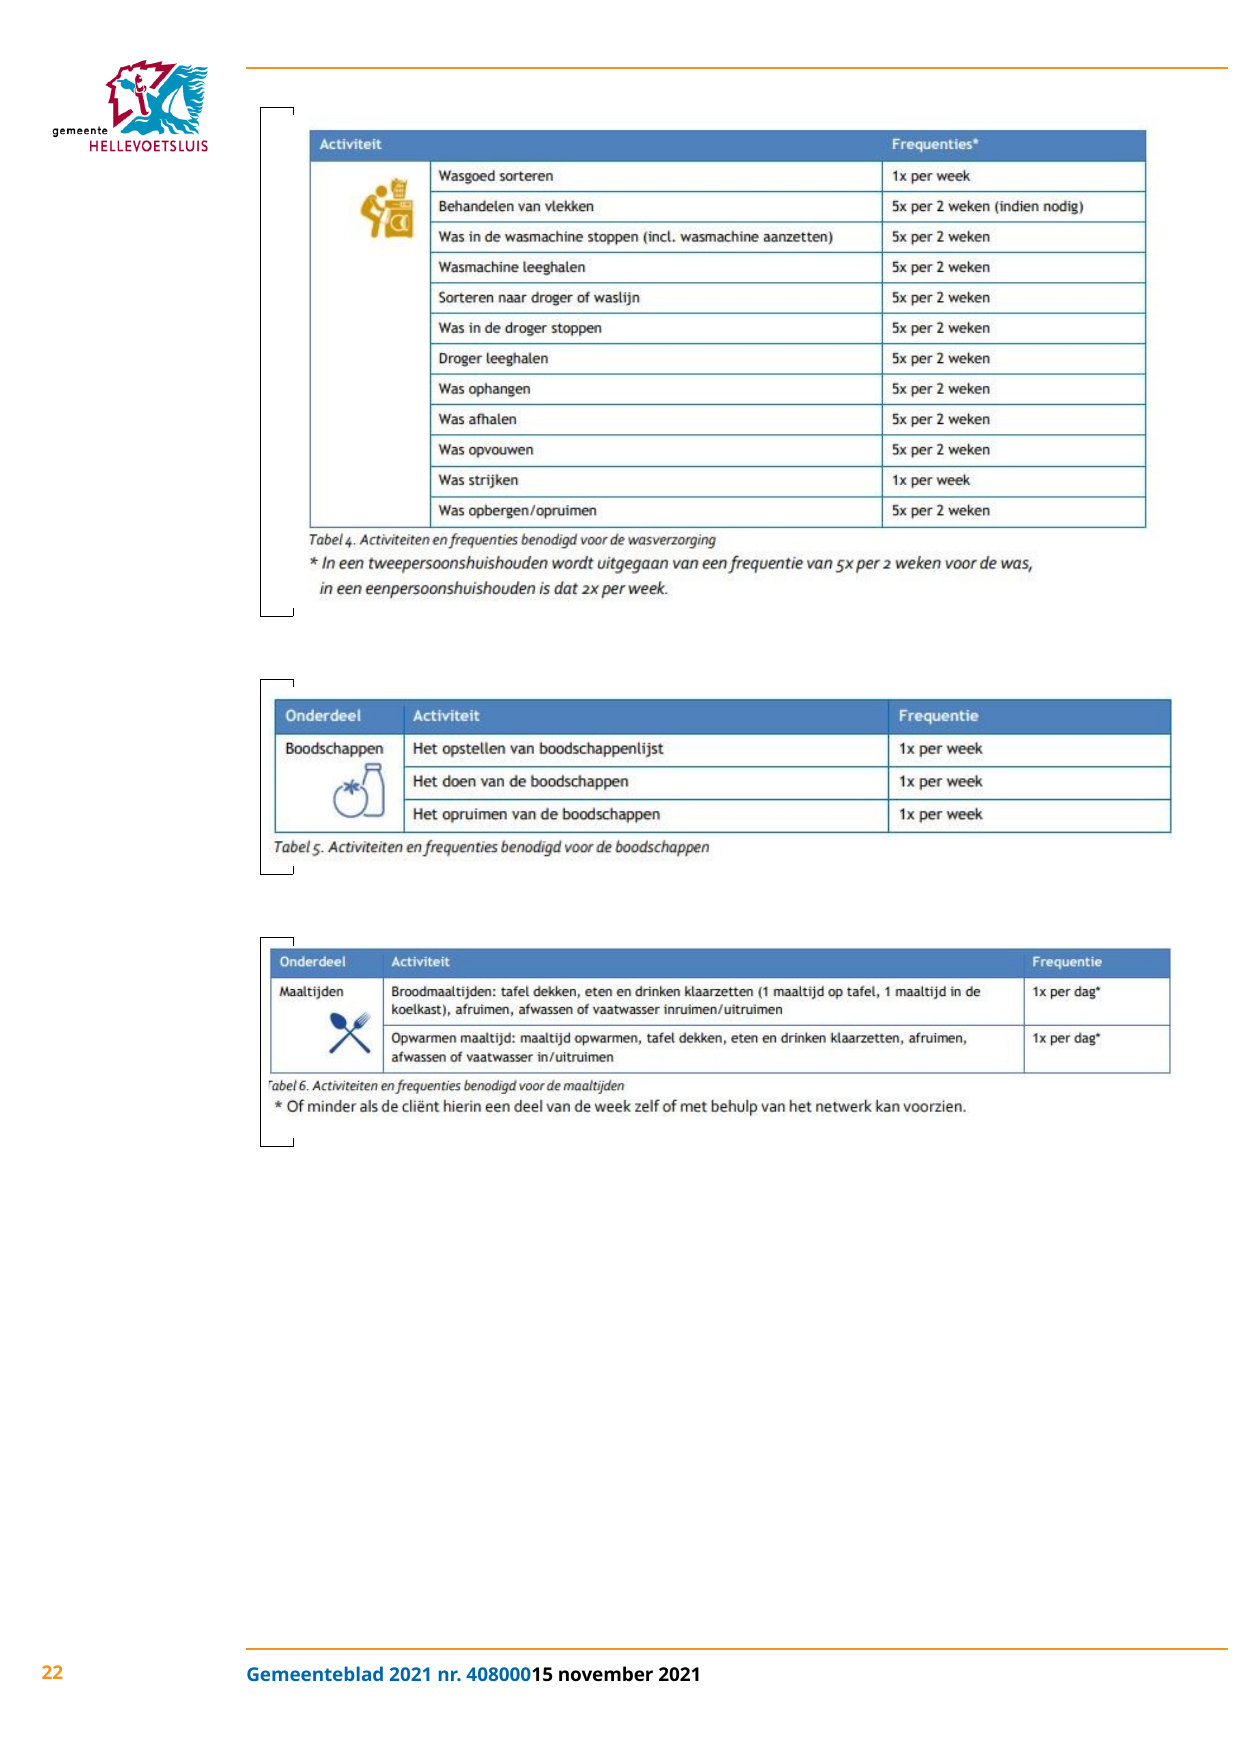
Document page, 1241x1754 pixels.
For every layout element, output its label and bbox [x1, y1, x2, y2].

picture [268, 946, 1173, 1138]
picture [268, 687, 1173, 866]
picture [41, 47, 231, 172]
picture [268, 115, 1173, 608]
